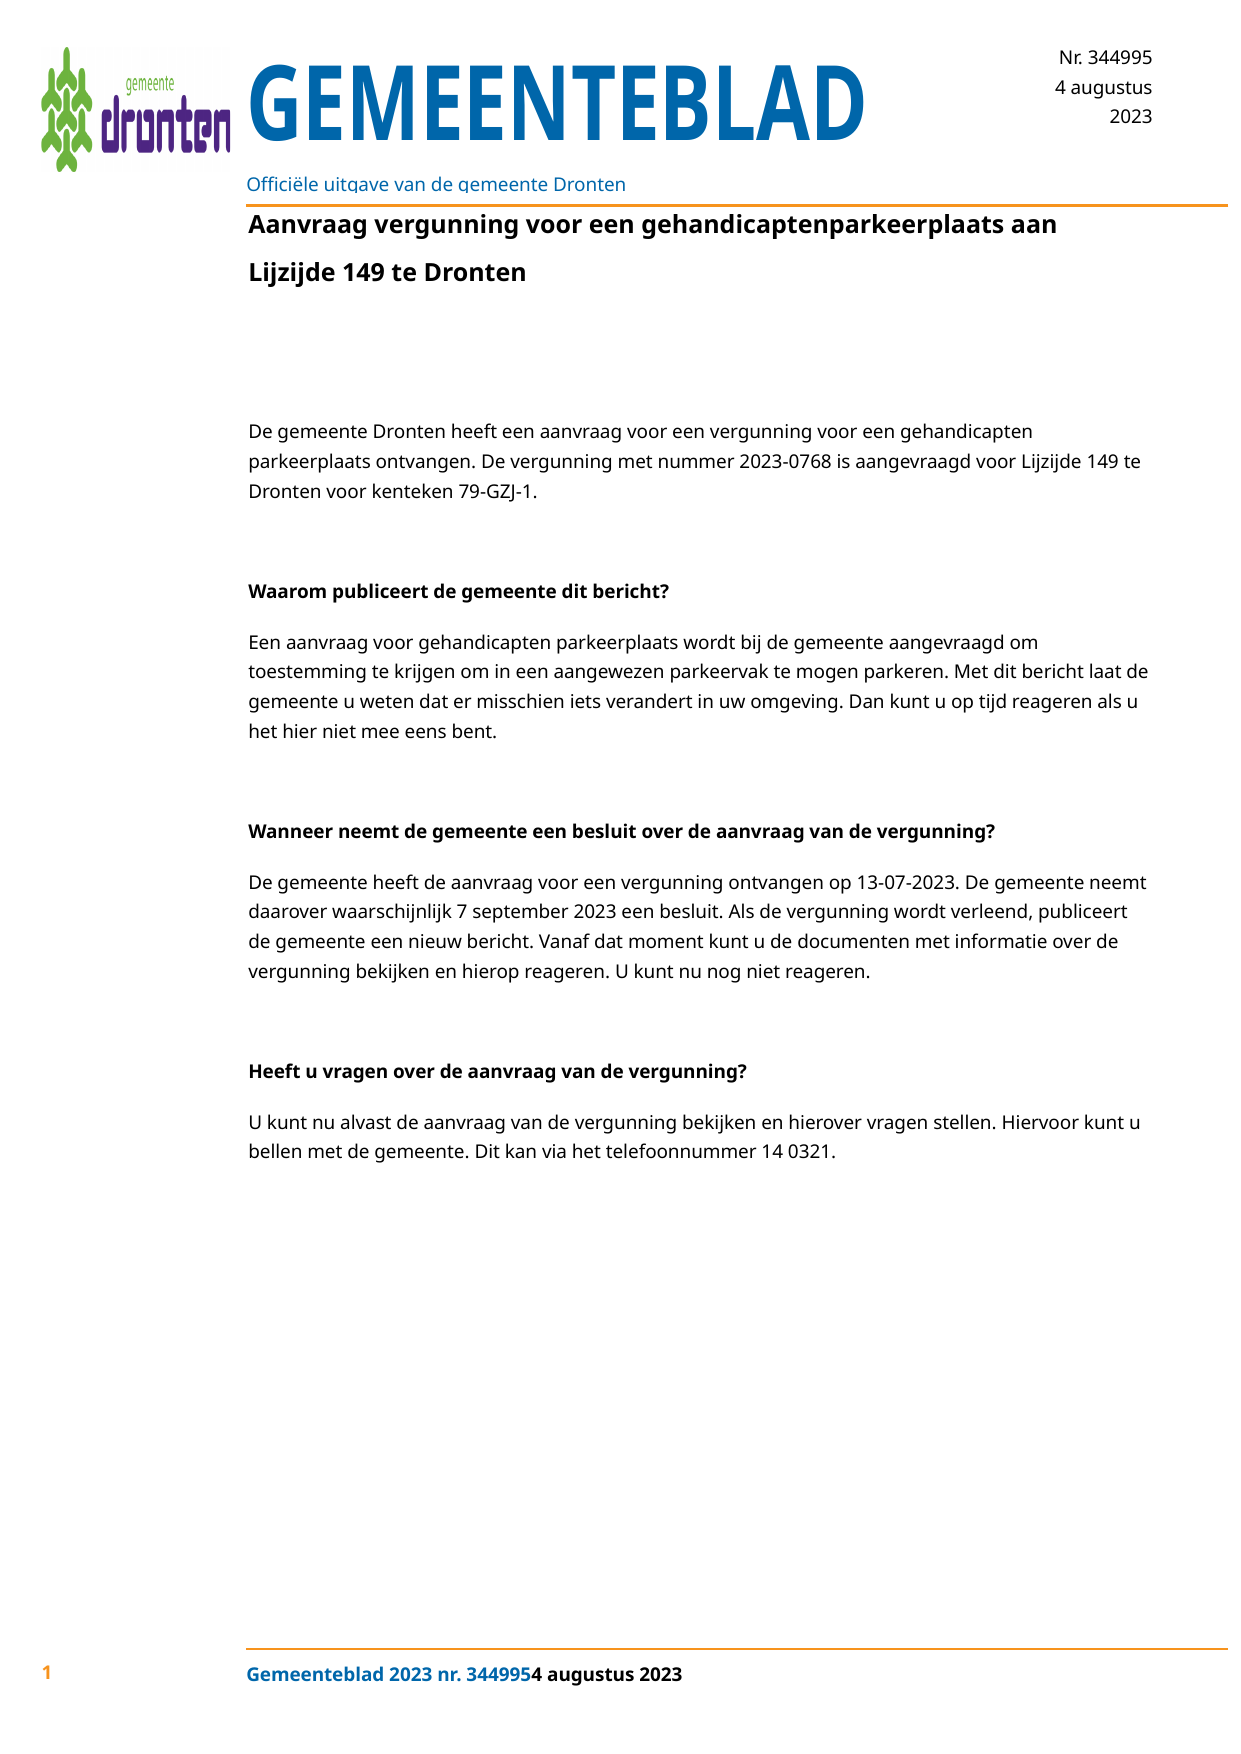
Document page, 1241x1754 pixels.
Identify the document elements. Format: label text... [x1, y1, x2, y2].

text Heeft u vragen over de aanvraag van de vergunning? [248, 1059, 1152, 1084]
text U kunt nu alvast de aanvraag van de vergunning bekijken en hierover vragen stellen. Hiervoor kunt u bellen met de gemeente. Dit kan via het telefoonnummer 14 0321. [248, 1109, 1152, 1164]
text De gemeente heeft de aanvraag voor een vergunning ontvangen op 13-07-2023. De gemeente neemt daarover waarschijnlijk 7 september 2023 een besluit. Als de vergunning wordt verleend, publiceert de gemeente een nieuw bericht. Vanaf dat moment kunt u de documenten met informatie over de vergunning bekijken en hierop reageren. U kunt nu nog niet reageren. [248, 869, 1152, 984]
text Wanneer neemt de gemeente een besluit over de aanvraag van de vergunning? [248, 819, 1152, 844]
text Een aanvraag voor gehandicapten parkeerplaats wordt bij de gemeente aangevraagd om toestemming te krijgen om in een aangewezen parkeervak te mogen parkeren. Met dit bericht laat de gemeente u weten dat er misschien iets verandert in uw omgeving. Dan kunt u op tijd reageren als u het hier niet mee eens bent. [248, 629, 1152, 744]
text Waarom publiceert de gemeente dit bericht? [248, 579, 1152, 604]
text Aanvraag vergunning voor een gehandicaptenparkeerplaats aan Lijzijde 149 te Dronten [248, 207, 1152, 288]
picture [41, 47, 231, 172]
text De gemeente Dronten heeft een aanvraag voor een vergunning voor een gehandicapten parkeerplaats ontvangen. De vergunning met nummer 2023-0768 is aangevraagd voor Lijzijde 149 te Dronten voor kenteken 79-GZJ-1. [248, 419, 1152, 504]
